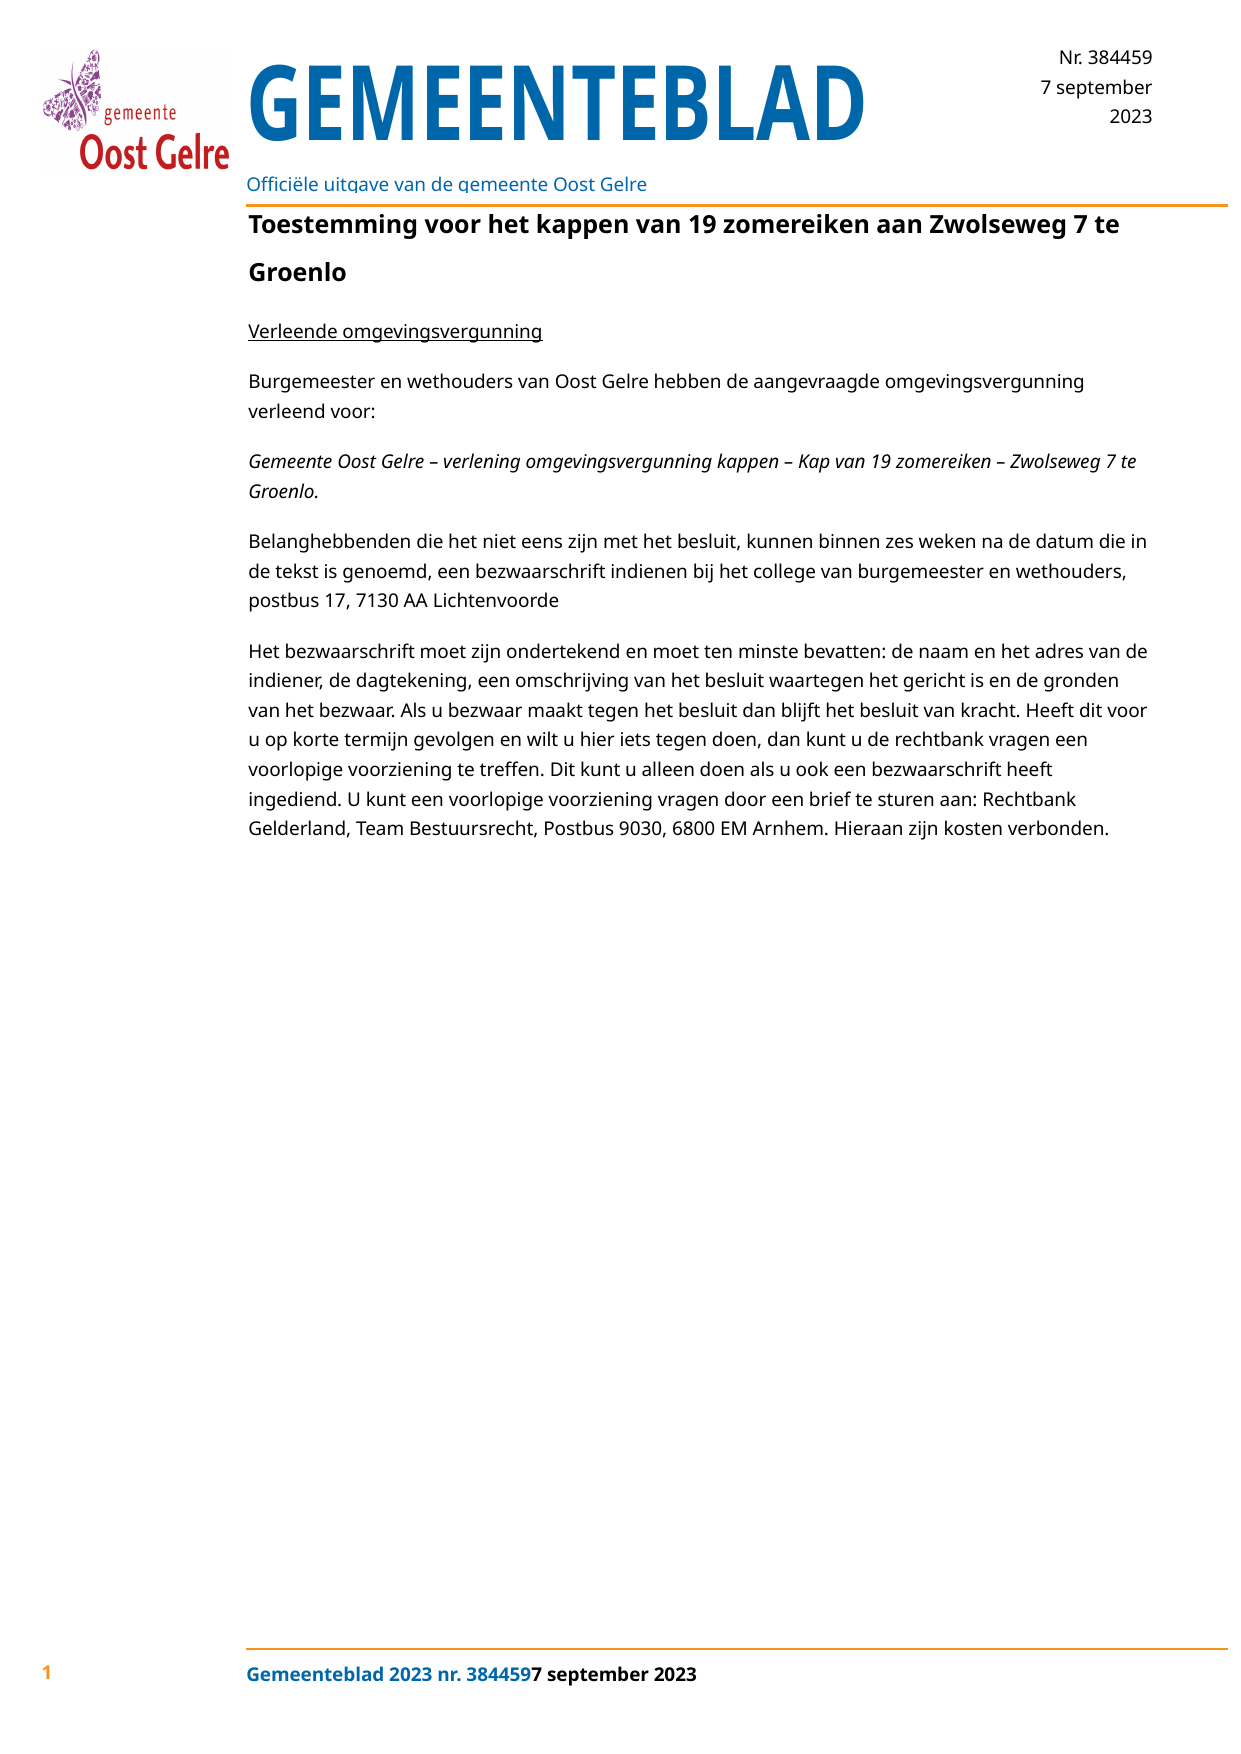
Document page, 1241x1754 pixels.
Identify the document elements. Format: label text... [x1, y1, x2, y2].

text Toestemming voor het kappen van 19 zomereiken aan Zwolseweg 7 te Groenlo [248, 207, 1152, 288]
text Verleende omgevingsvergunning [248, 318, 1152, 344]
text Burgemeester en wethouders van Oost Gelre hebben de aangevraagde omgevingsvergunning verleend voor: [248, 368, 1152, 424]
text Gemeente Oost Gelre – verlening omgevingsvergunning kappen – Kap van 19 zomereiken – Zwolseweg 7 te Groenlo. [248, 448, 1152, 504]
text Het bezwaarschrift moet zijn ondertekend en moet ten minste bevatten: de naam en het adres van de indiener, de dagtekening, een omschrijving van het besluit waartegen het gericht is en de gronden van het bezwaar. Als u bezwaar maakt tegen het besluit dan blijft het besluit van kracht. Heeft dit voor u op korte termijn gevolgen en wilt u hier iets tegen doen, dan kunt u de rechtbank vragen een voorlopige voorziening te treffen. Dit kunt u alleen doen als u ook een bezwaarschrift heeft ingediend. U kunt een voorlopige voorziening vragen door een brief te sturen aan: Rechtbank Gelderland, Team Bestuursrecht, Postbus 9030, 6800 EM Arnhem. Hieraan zijn kosten verbonden. [248, 638, 1152, 841]
text Belanghebbenden die het niet eens zijn met het besluit, kunnen binnen zes weken na de datum die in de tekst is genoemd, een bezwaarschrift indienen bij het college van burgemeester en wethouders, postbus 17, 7130 AA Lichtenvoorde [248, 528, 1152, 613]
picture [41, 47, 231, 172]
